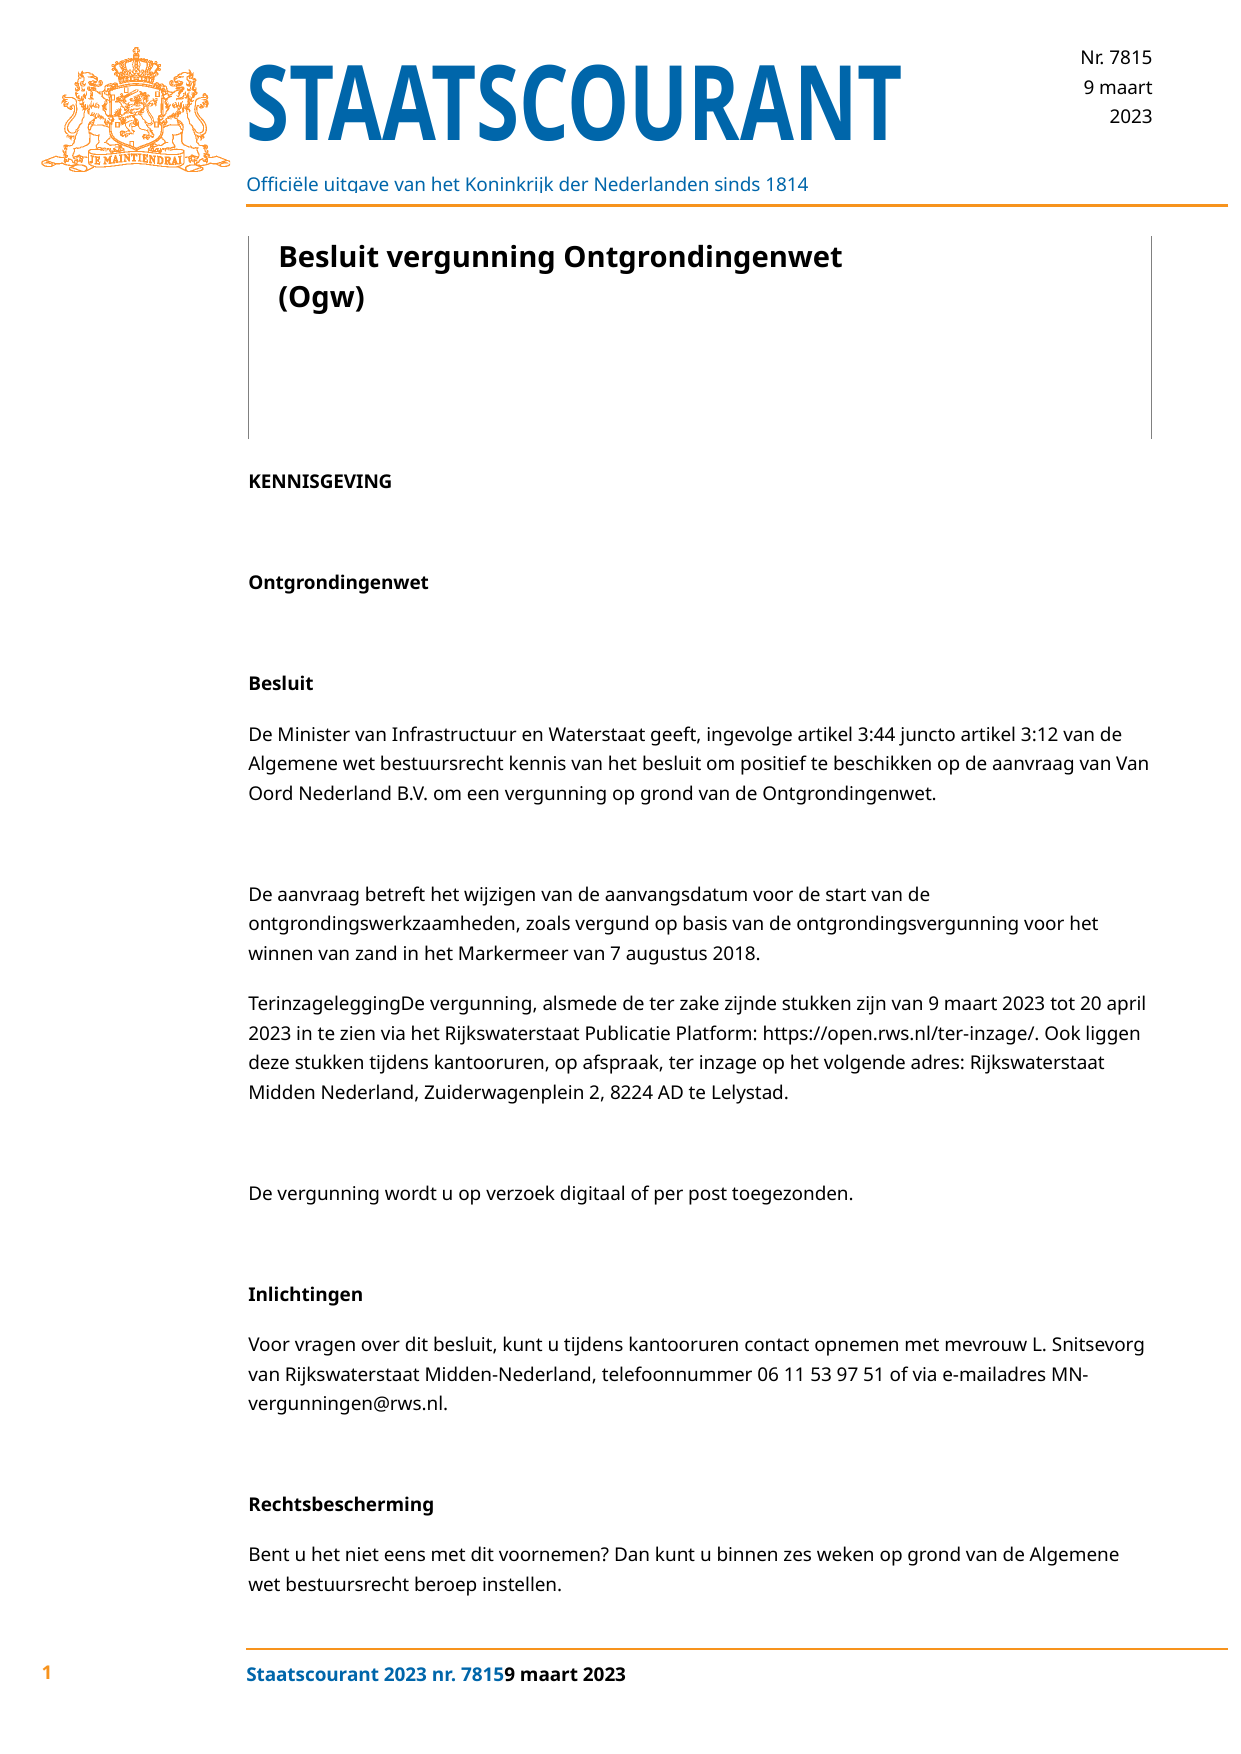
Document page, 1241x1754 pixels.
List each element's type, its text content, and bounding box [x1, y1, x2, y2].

table_header [1090, 236, 1151, 413]
text Besluit [248, 670, 1152, 696]
text KENNISGEVING [248, 469, 1152, 494]
picture [41, 47, 231, 172]
text TerinzageleggingDe vergunning, alsmede de ter zake zijnde stukken zijn van 9 maart 2023 tot 20 april 2023 in te zien via het Rijkswaterstaat Publicatie Platform: https://open.rws.nl/ter-inzage/. Ook liggen deze stukken tijdens kantooruren, op afspraak, ter inzage op het volgende adres: Rijkswaterstaat Midden Nederland, Zuiderwagenplein 2, 8224 AD te Lelystad. [248, 990, 1152, 1105]
table_header [850, 236, 912, 413]
text Voor vragen over dit besluit, kunt u tijdens kantooruren contact opnemen met mevrouw L. Snitsevorg van Rijkswaterstaat Midden-Nederland, telefoonnummer 06 11 53 97 51 of via e-mailadres MN-vergunningen@rws.nl. [248, 1331, 1152, 1416]
text De Minister van Infrastructuur en Waterstaat geeft, ingevolge artikel 3:44 juncto artikel 3:12 van de Algemene wet bestuursrecht kennis van het besluit om positief te beschikken op de aanvraag van Van Oord Nederland B.V. om een vergunning op grond van de Ontgrondingenwet. [248, 721, 1152, 806]
text Rechtsbescherming [248, 1491, 1152, 1517]
table_header [850, 414, 1151, 439]
text Bent u het niet eens met dit voornemen? Dan kunt u binnen zes weken op grond van de Algemene wet bestuursrecht beroep instellen. [248, 1542, 1152, 1597]
picture [912, 236, 1090, 414]
text De vergunning wordt u op verzoek digitaal of per post toegezonden. [248, 1180, 1152, 1206]
table_header Besluit vergunning Ontgrondingenwet (Ogw) [249, 236, 850, 439]
text Inlichtingen [248, 1281, 1152, 1306]
text Ontgrondingenwet [248, 569, 1152, 595]
text De aanvraag betreft het wijzigen van de aanvangsdatum voor de start van de ontgrondingswerkzaamheden, zoals vergund op basis van de ontgrondingsvergunning voor het winnen van zand in het Markermeer van 7 augustus 2018. [248, 881, 1152, 966]
